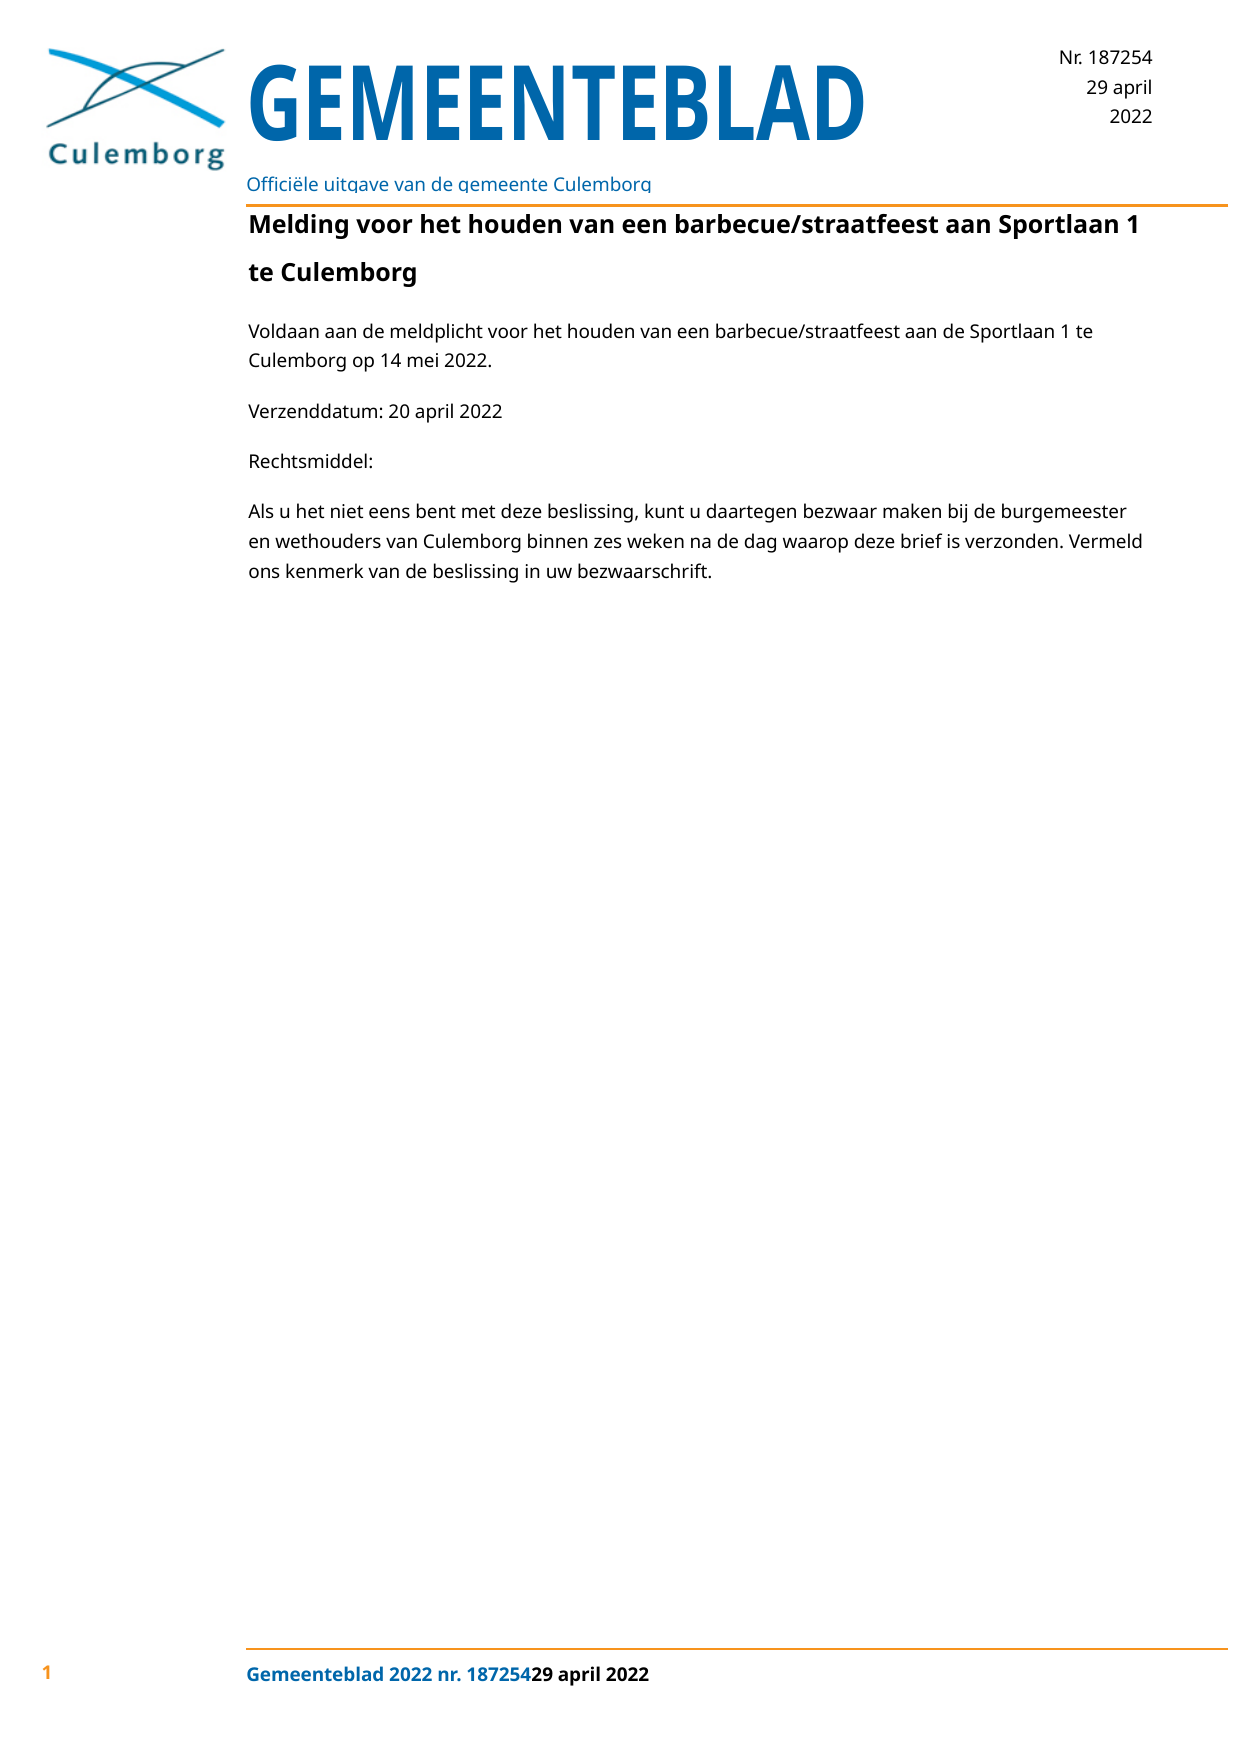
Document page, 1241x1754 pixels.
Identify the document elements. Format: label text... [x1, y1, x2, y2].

text Als u het niet eens bent met deze beslissing, kunt u daartegen bezwaar maken bij de burgemeester en wethouders van Culemborg binnen zes weken na de dag waarop deze brief is verzonden. Vermeld ons kenmerk van de beslissing in uw bezwaarschrift. [248, 499, 1152, 584]
text Voldaan aan de meldplicht voor het houden van een barbecue/straatfeest aan de Sportlaan 1 te Culemborg op 14 mei 2022. [248, 318, 1152, 373]
text Verzenddatum: 20 april 2022 [248, 398, 1152, 424]
picture [41, 47, 231, 172]
text Melding voor het houden van een barbecue/straatfeest aan Sportlaan 1 te Culemborg [248, 207, 1152, 288]
text Rechtsmiddel: [248, 448, 1152, 474]
